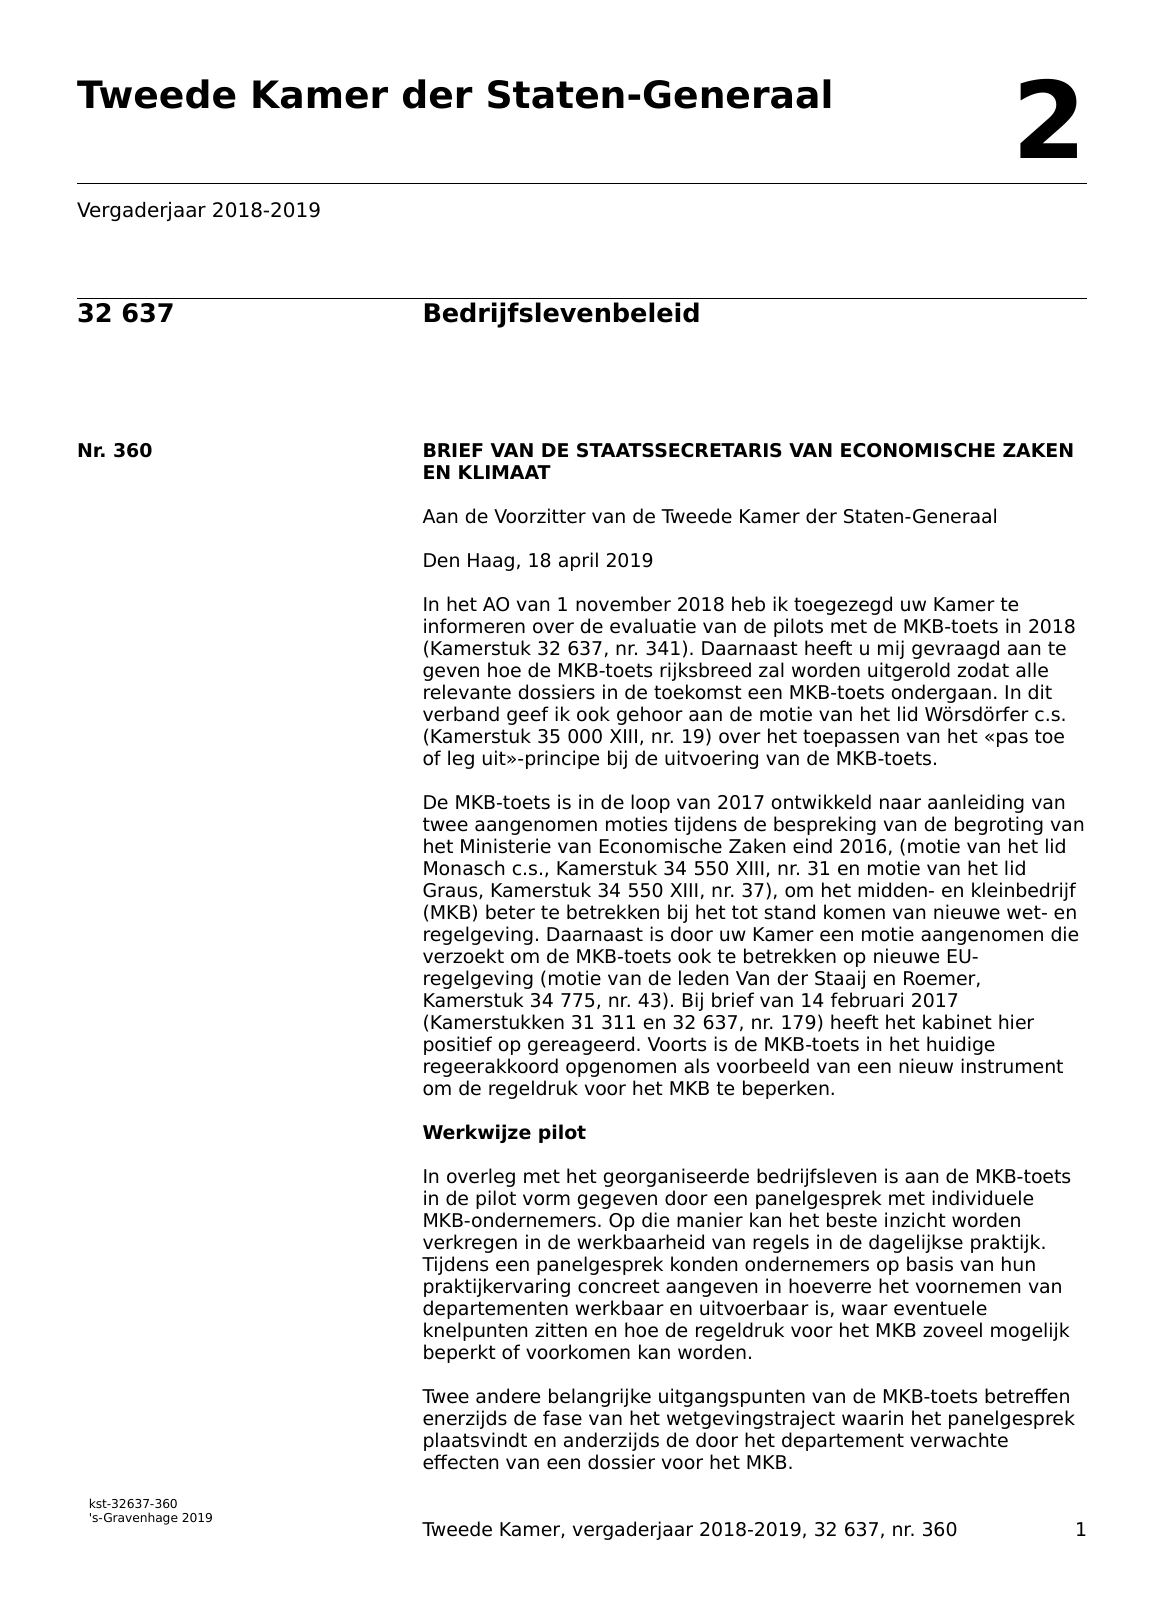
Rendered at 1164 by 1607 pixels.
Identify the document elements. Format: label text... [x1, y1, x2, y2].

text Aan de Voorzitter van de Tweede Kamer der Staten-Generaal [422, 506, 1087, 528]
text Twee andere belangrijke uitgangspunten van de MKB-toets betreffen enerzijds de fase van het wetgevingstraject waarin het panelgesprek plaatsvindt en anderzijds de door het departement verwachte effecten van een dossier voor het MKB. [422, 1386, 1087, 1474]
subtitle Nr. 360 BRIEF VAN DE STAATSSECRETARIS VAN ECONOMISCHE ZAKEN EN KLIMAAT [77, 440, 1087, 484]
table_cell Vergaderjaar 2018-2019 [77, 184, 1087, 298]
table_header Tweede Kamer der Staten-Generaal [77, 59, 886, 183]
subtitle 32 637 Bedrijfslevenbeleid [77, 299, 1087, 329]
table_header 2 [886, 59, 1087, 183]
text In het AO van 1 november 2018 heb ik toegezegd uw Kamer te informeren over de evaluatie van de pilots met de MKB-toets in 2018 (Kamerstuk 32 637, nr. 341). Daarnaast heeft u mij gevraagd aan te geven hoe de MKB-toets rijksbreed zal worden uitgerold zodat alle relevante dossiers in de toekomst een MKB-toets ondergaan. In dit verband geef ik ook gehoor aan de motie van het lid Wörsdörfer c.s. (Kamerstuk 35 000 XIII, nr. 19) over het toepassen van het «pas toe of leg uit»-principe bij de uitvoering van de MKB-toets. [422, 594, 1087, 770]
text Den Haag, 18 april 2019 [422, 550, 1087, 572]
text In overleg met het georganiseerde bedrijfsleven is aan de MKB-toets in de pilot vorm gegeven door een panelgesprek met individuele MKB-ondernemers. Op die manier kan het beste inzicht worden verkregen in de werkbaarheid van regels in de dagelijkse praktijk. Tijdens een panelgesprek konden ondernemers op basis van hun praktijkervaring concreet aangeven in hoeverre het voornemen van departementen werkbaar en uitvoerbaar is, waar eventuele knelpunten zitten en hoe de regeldruk voor het MKB zoveel mogelijk beperkt of voorkomen kan worden. [422, 1166, 1087, 1364]
subtitle Werkwijze pilot [422, 1122, 1087, 1144]
text De MKB-toets is in de loop van 2017 ontwikkeld naar aanleiding van twee aangenomen moties tijdens de bespreking van de begroting van het Ministerie van Economische Zaken eind 2016, (motie van het lid Monasch c.s., Kamerstuk 34 550 XIII, nr. 31 en motie van het lid Graus, Kamerstuk 34 550 XIII, nr. 37), om het midden- en kleinbedrijf (MKB) beter te betrekken bij het tot stand komen van nieuwe wet- en regelgeving. Daarnaast is door uw Kamer een motie aangenomen die verzoekt om de MKB-toets ook te betrekken op nieuwe EU-regelgeving (motie van de leden Van der Staaij en Roemer, Kamerstuk 34 775, nr. 43). Bij brief van 14 februari 2017 (Kamerstukken 31 311 en 32 637, nr. 179) heeft het kabinet hier positief op gereageerd. Voorts is de MKB-toets in het huidige regeerakkoord opgenomen als voorbeeld van een nieuw instrument om de regeldruk voor het MKB te beperken. [422, 792, 1087, 1100]
text kst-32637-360 [88, 1497, 323, 1511]
text 's-Gravenhage 2019 [88, 1511, 323, 1525]
